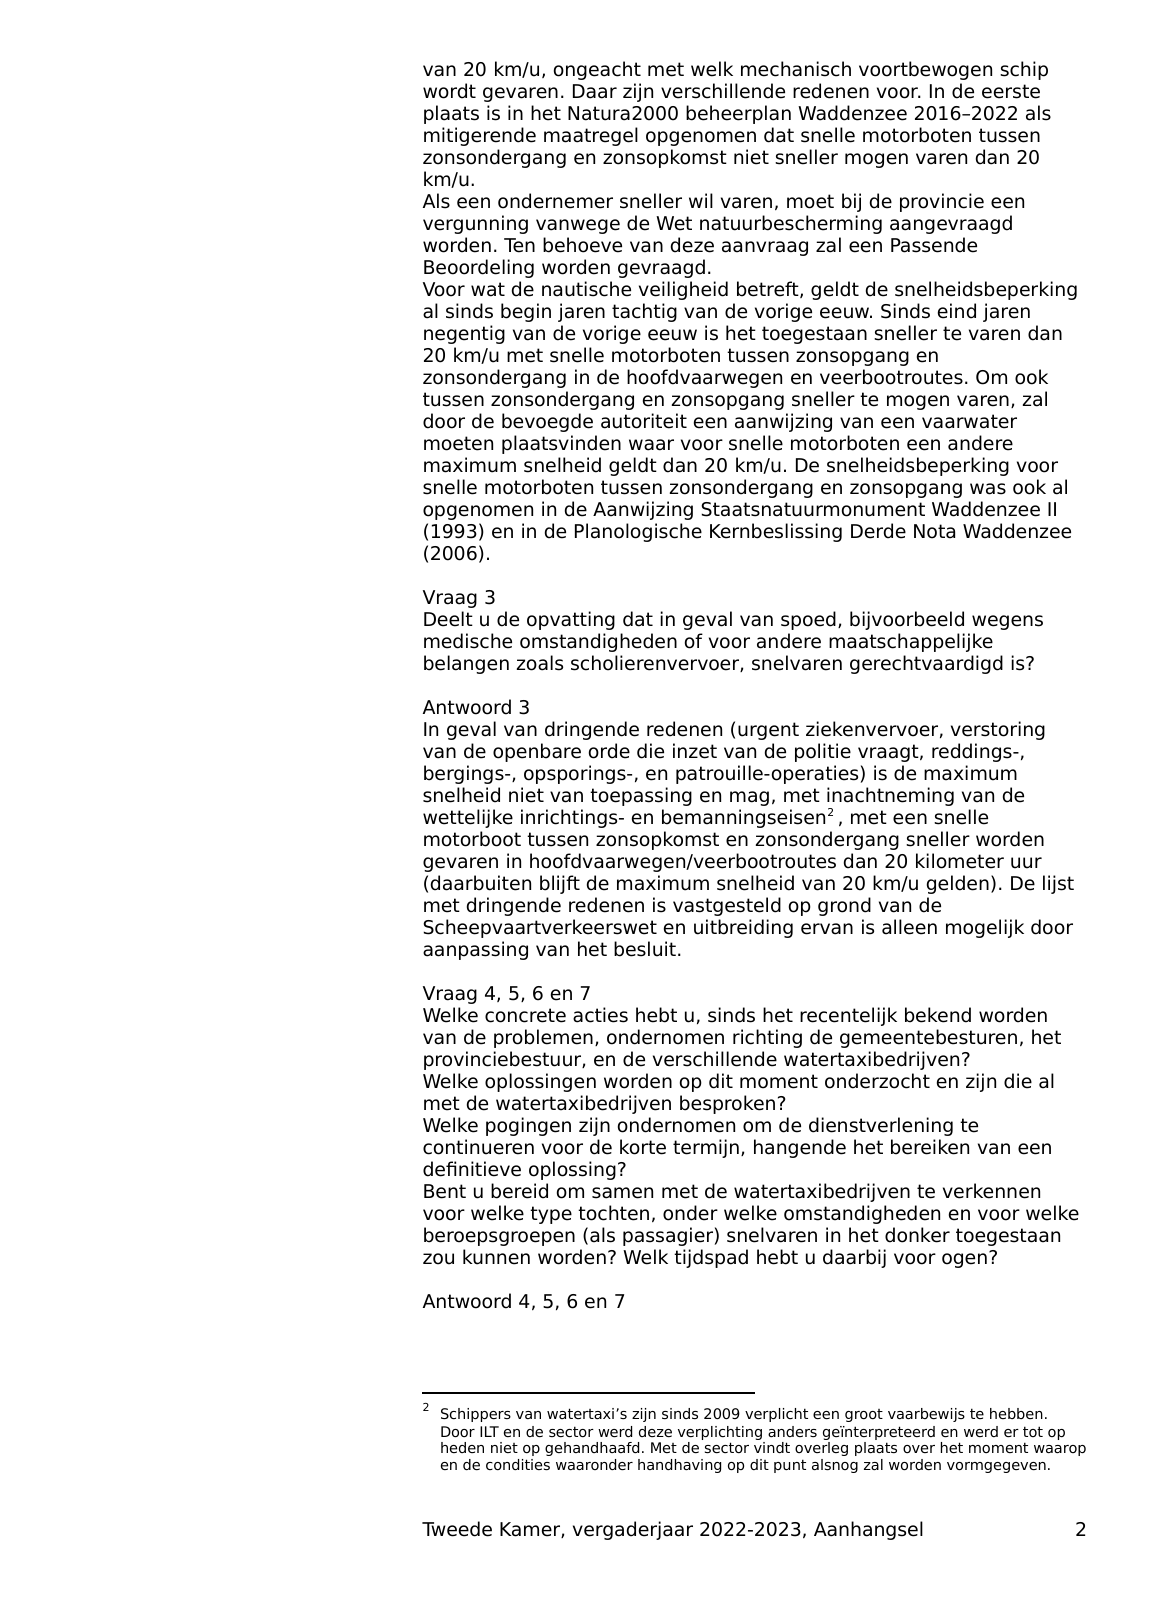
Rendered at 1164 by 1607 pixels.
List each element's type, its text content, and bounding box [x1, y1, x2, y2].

text In geval van dringende redenen (urgent ziekenvervoer, verstoring van de openbare orde die inzet van de politie vraagt, reddings-, bergings-, opsporings-, en patrouille-operaties) is de maximum snelheid niet van toepassing en mag, met inachtneming van de wettelijke inrichtings- en bemanningseisen, met een snelle motorboot tussen zonsopkomst en zonsondergang sneller worden gevaren in hoofdvaarwegen/veerbootroutes dan 20 kilometer uur (daarbuiten blijft de maximum snelheid van 20 km/u gelden). De lijst met dringende redenen is vastgesteld op grond van de Scheepvaartverkeerswet en uitbreiding ervan is alleen mogelijk door aanpassing van het besluit. [422, 719, 1087, 961]
text Antwoord 3 [422, 697, 1087, 719]
text Welke oplossingen worden op dit moment onderzocht en zijn die al met de watertaxibedrijven besproken? [422, 1071, 1087, 1115]
text Voor wat de nautische veiligheid betreft, geldt de snelheidsbeperking al sinds begin jaren tachtig van de vorige eeuw. Sinds eind jaren negentig van de vorige eeuw is het toegestaan sneller te varen dan 20 km/u met snelle motorboten tussen zonsopgang en zonsondergang in de hoofdvaarwegen en veerbootroutes. Om ook tussen zonsondergang en zonsopgang sneller te mogen varen, zal door de bevoegde autoriteit een aanwijzing van een vaarwater moeten plaatsvinden waar voor snelle motorboten een andere maximum snelheid geldt dan 20 km/u. De snelheidsbeperking voor snelle motorboten tussen zonsondergang en zonsopgang was ook al opgenomen in de Aanwijzing Staatsnatuurmonument Waddenzee II (1993) en in de Planologische Kernbeslissing Derde Nota Waddenzee (2006). [422, 279, 1087, 564]
text Vraag 3 [422, 587, 1087, 609]
text van 20 km/u, ongeacht met welk mechanisch voortbewogen schip wordt gevaren. Daar zijn verschillende redenen voor. In de eerste plaats is in het Natura2000 beheerplan Waddenzee 2016–2022 als mitigerende maatregel opgenomen dat snelle motorboten tussen zonsondergang en zonsopkomst niet sneller mogen varen dan 20 km/u. [422, 59, 1087, 191]
text Deelt u de opvatting dat in geval van spoed, bijvoorbeeld wegens medische omstandigheden of voor andere maatschappelijke belangen zoals scholierenvervoer, snelvaren gerechtvaardigd is? [422, 609, 1087, 675]
text Als een ondernemer sneller wil varen, moet bij de provincie een vergunning vanwege de Wet natuurbescherming aangevraagd worden. Ten behoeve van deze aanvraag zal een Passende Beoordeling worden gevraagd. [422, 191, 1087, 279]
text Vraag 4, 5, 6 en 7 [422, 983, 1087, 1005]
text Welke pogingen zijn ondernomen om de dienstverlening te continueren voor de korte termijn, hangende het bereiken van een definitieve oplossing? [422, 1115, 1087, 1181]
text Antwoord 4, 5, 6 en 7 [422, 1291, 1087, 1313]
text Welke concrete acties hebt u, sinds het recentelijk bekend worden van de problemen, ondernomen richting de gemeentebesturen, het provinciebestuur, en de verschillende watertaxibedrijven? [422, 1005, 1087, 1071]
text Schippers van watertaxi’s zijn sinds 2009 verplicht een groot vaarbewijs te hebben. Door ILT en de sector werd deze verplichting anders geïnterpreteerd en werd er tot op heden niet op gehandhaafd. Met de sector vindt overleg plaats over het moment waarop en de condities waaronder handhaving op dit punt alsnog zal worden vormgegeven. [422, 1402, 1087, 1474]
text Bent u bereid om samen met de watertaxibedrijven te verkennen voor welke type tochten, onder welke omstandigheden en voor welke beroepsgroepen (als passagier) snelvaren in het donker toegestaan zou kunnen worden? Welk tijdspad hebt u daarbij voor ogen? [422, 1181, 1087, 1268]
